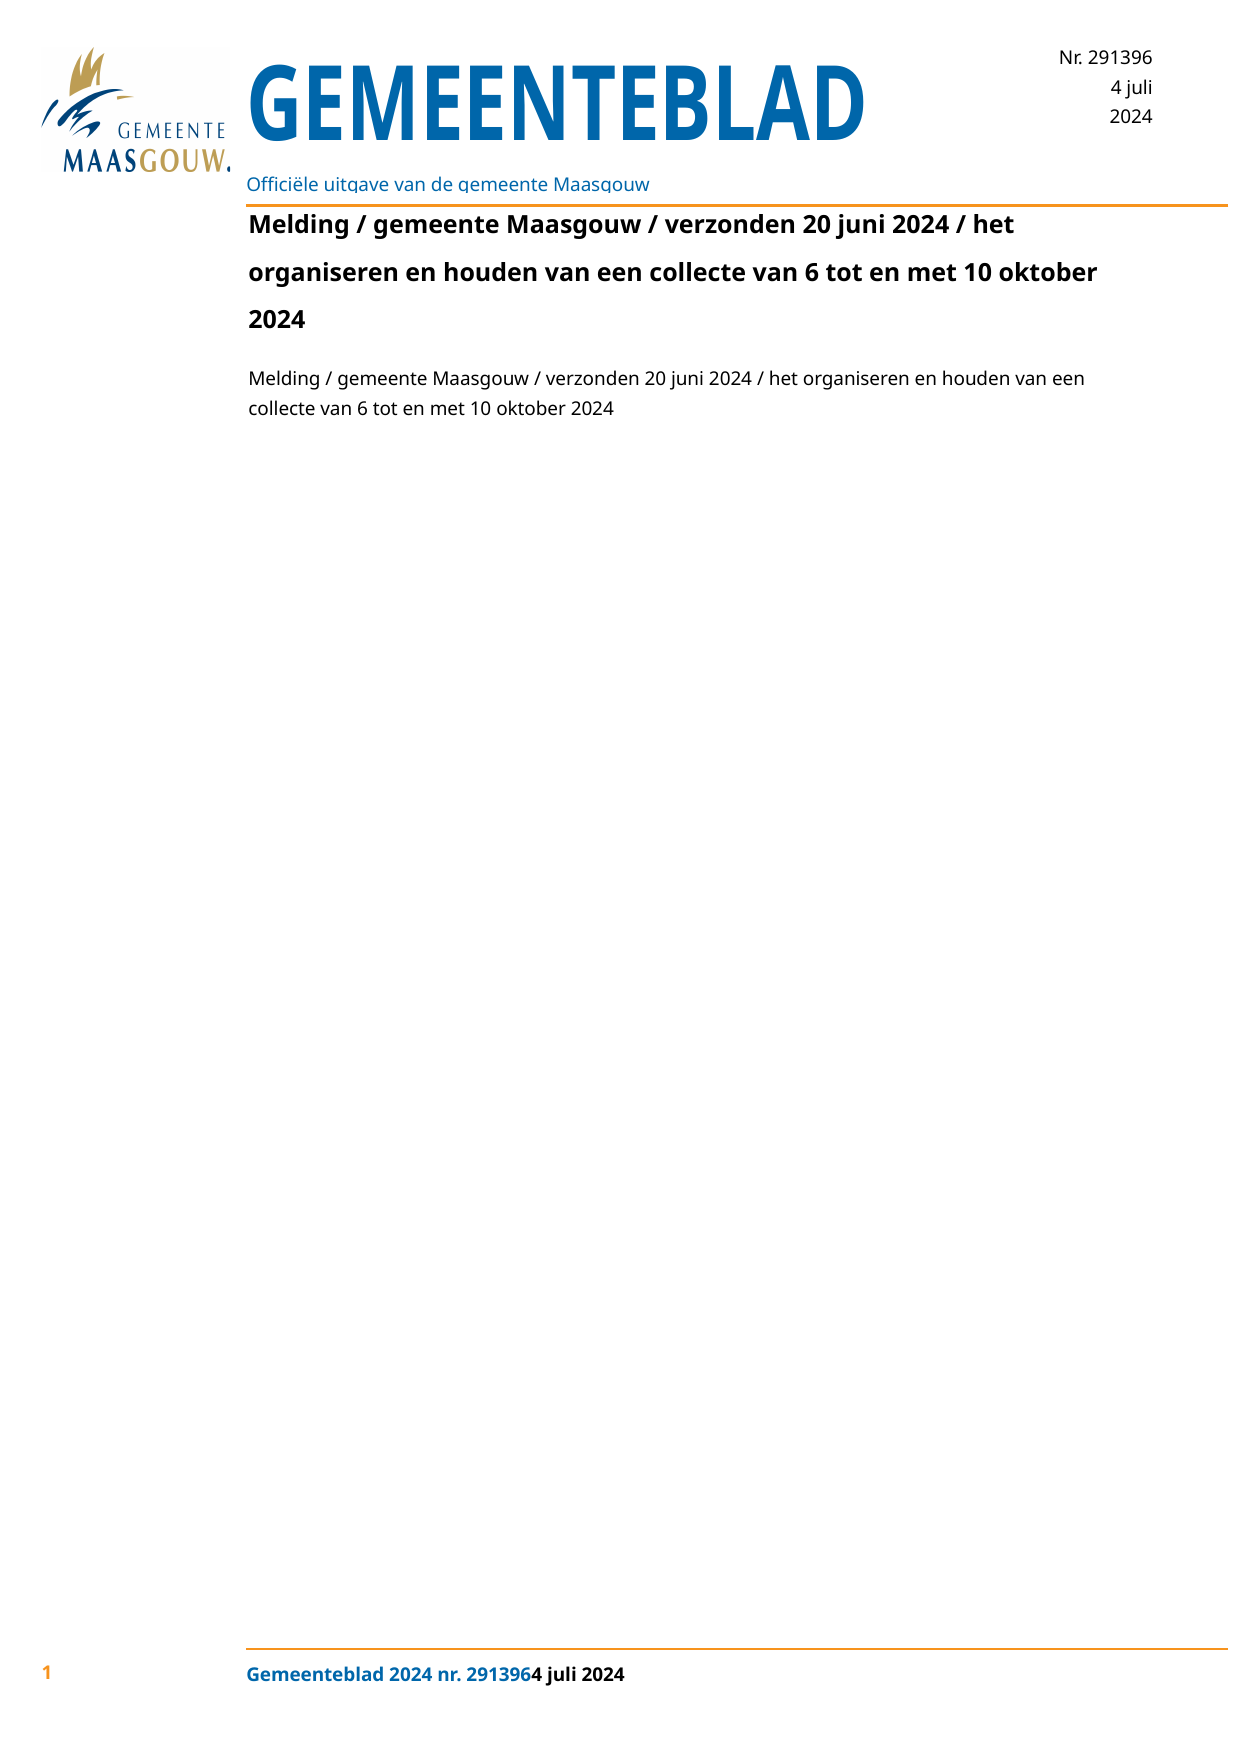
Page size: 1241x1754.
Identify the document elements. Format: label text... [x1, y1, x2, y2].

picture [41, 47, 231, 172]
text Melding / gemeente Maasgouw / verzonden 20 juni 2024 / het organiseren en houden van een collecte van 6 tot en met 10 oktober 2024 [248, 207, 1152, 336]
text Melding / gemeente Maasgouw / verzonden 20 juni 2024 / het organiseren en houden van een collecte van 6 tot en met 10 oktober 2024 [248, 366, 1152, 421]
